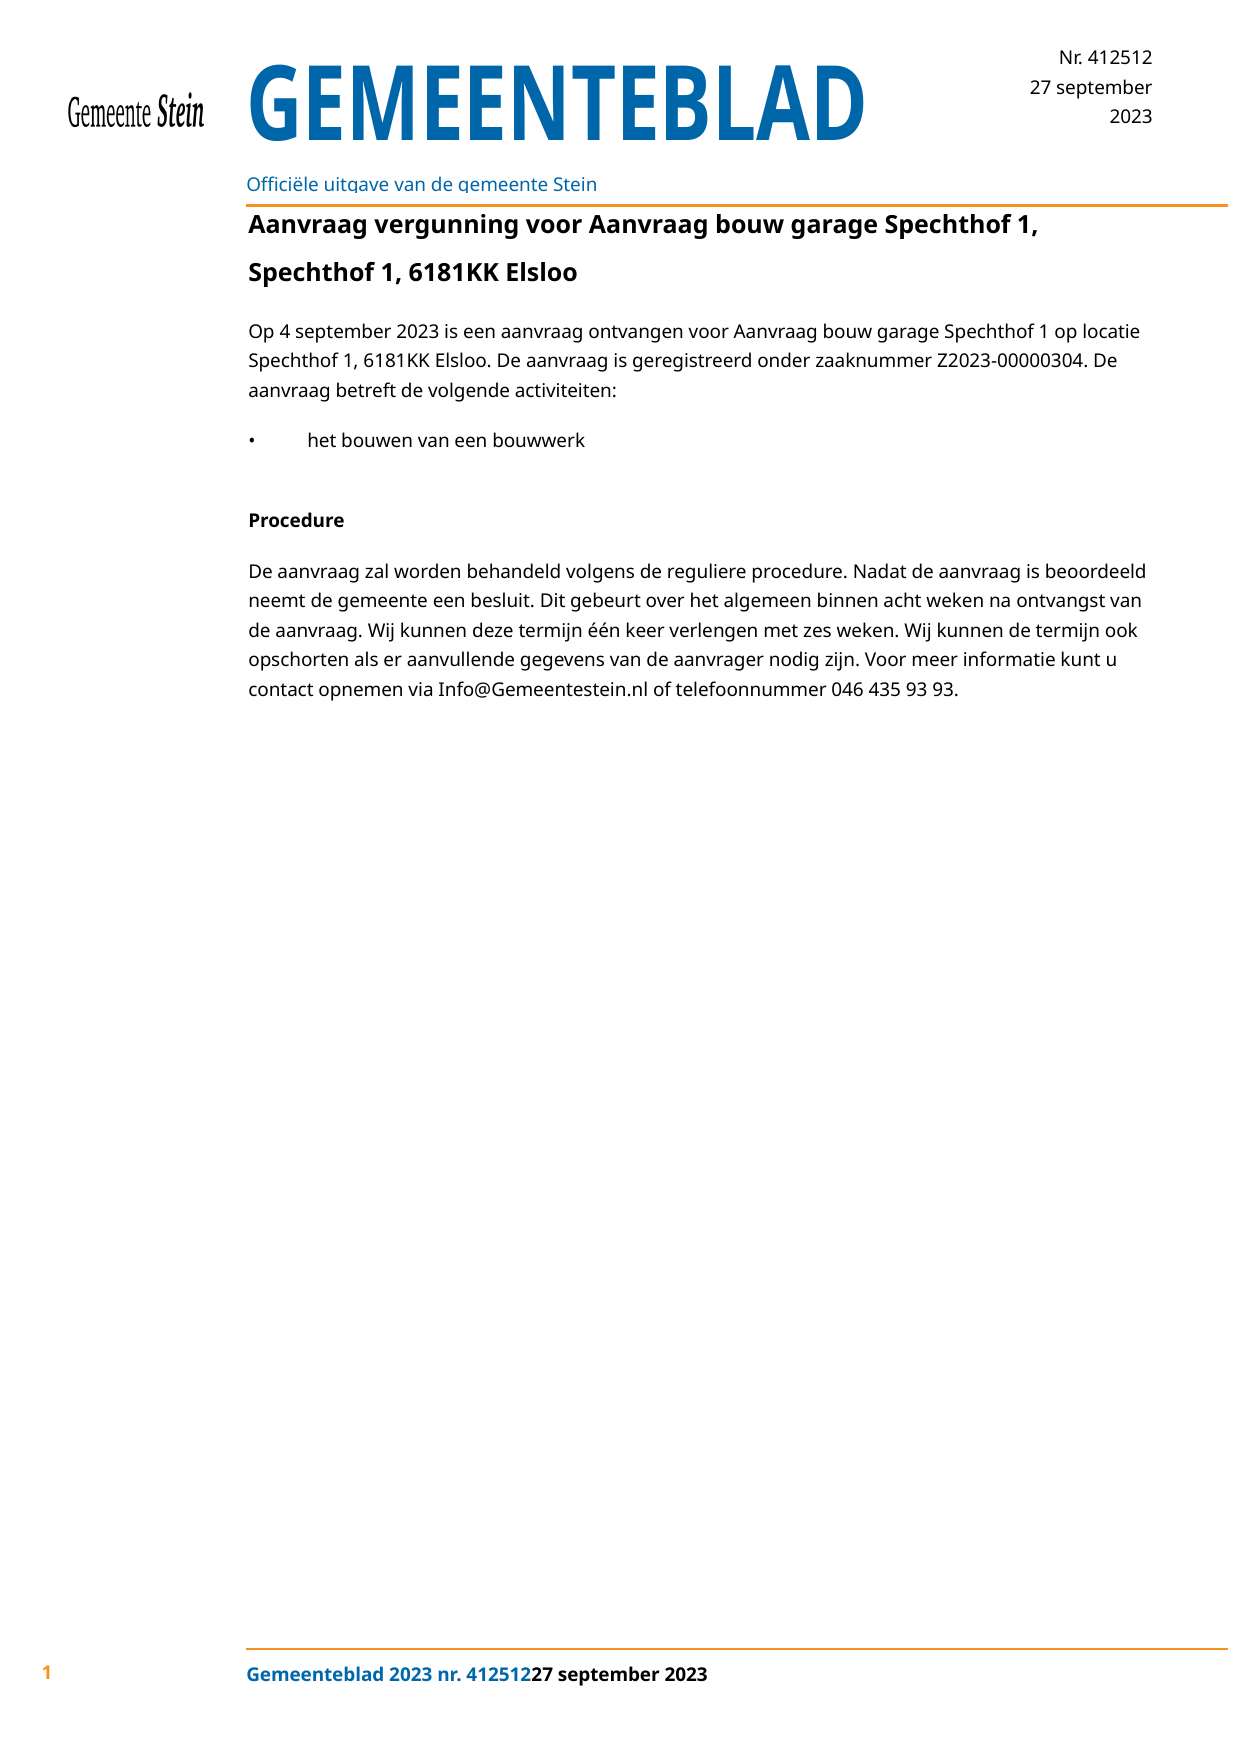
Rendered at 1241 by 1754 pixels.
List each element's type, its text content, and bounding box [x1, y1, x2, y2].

picture [41, 47, 231, 172]
text Aanvraag vergunning voor Aanvraag bouw garage Spechthof 1, Spechthof 1, 6181KK Elsloo [248, 207, 1152, 288]
text De aanvraag zal worden behandeld volgens de reguliere procedure. Nadat de aanvraag is beoordeeld neemt de gemeente een besluit. Dit gebeurt over het algemeen binnen acht weken na ontvangst van de aanvraag. Wij kunnen deze termijn één keer verlengen met zes weken. Wij kunnen de termijn ook opschorten als er aanvullende gegevens van de aanvrager nodig zijn. Voor meer informatie kunt u contact opnemen via Info@Gemeentestein.nl of telefoonnummer 046 435 93 93. [248, 558, 1152, 702]
text Op 4 september 2023 is een aanvraag ontvangen voor Aanvraag bouw garage Spechthof 1 op locatie Spechthof 1, 6181KK Elsloo. De aanvraag is geregistreerd onder zaaknummer Z2023-00000304. De aanvraag betreft de volgende activiteiten: [248, 318, 1152, 403]
list het bouwen van een bouwwerk [248, 427, 1152, 453]
text Procedure [248, 507, 1152, 533]
